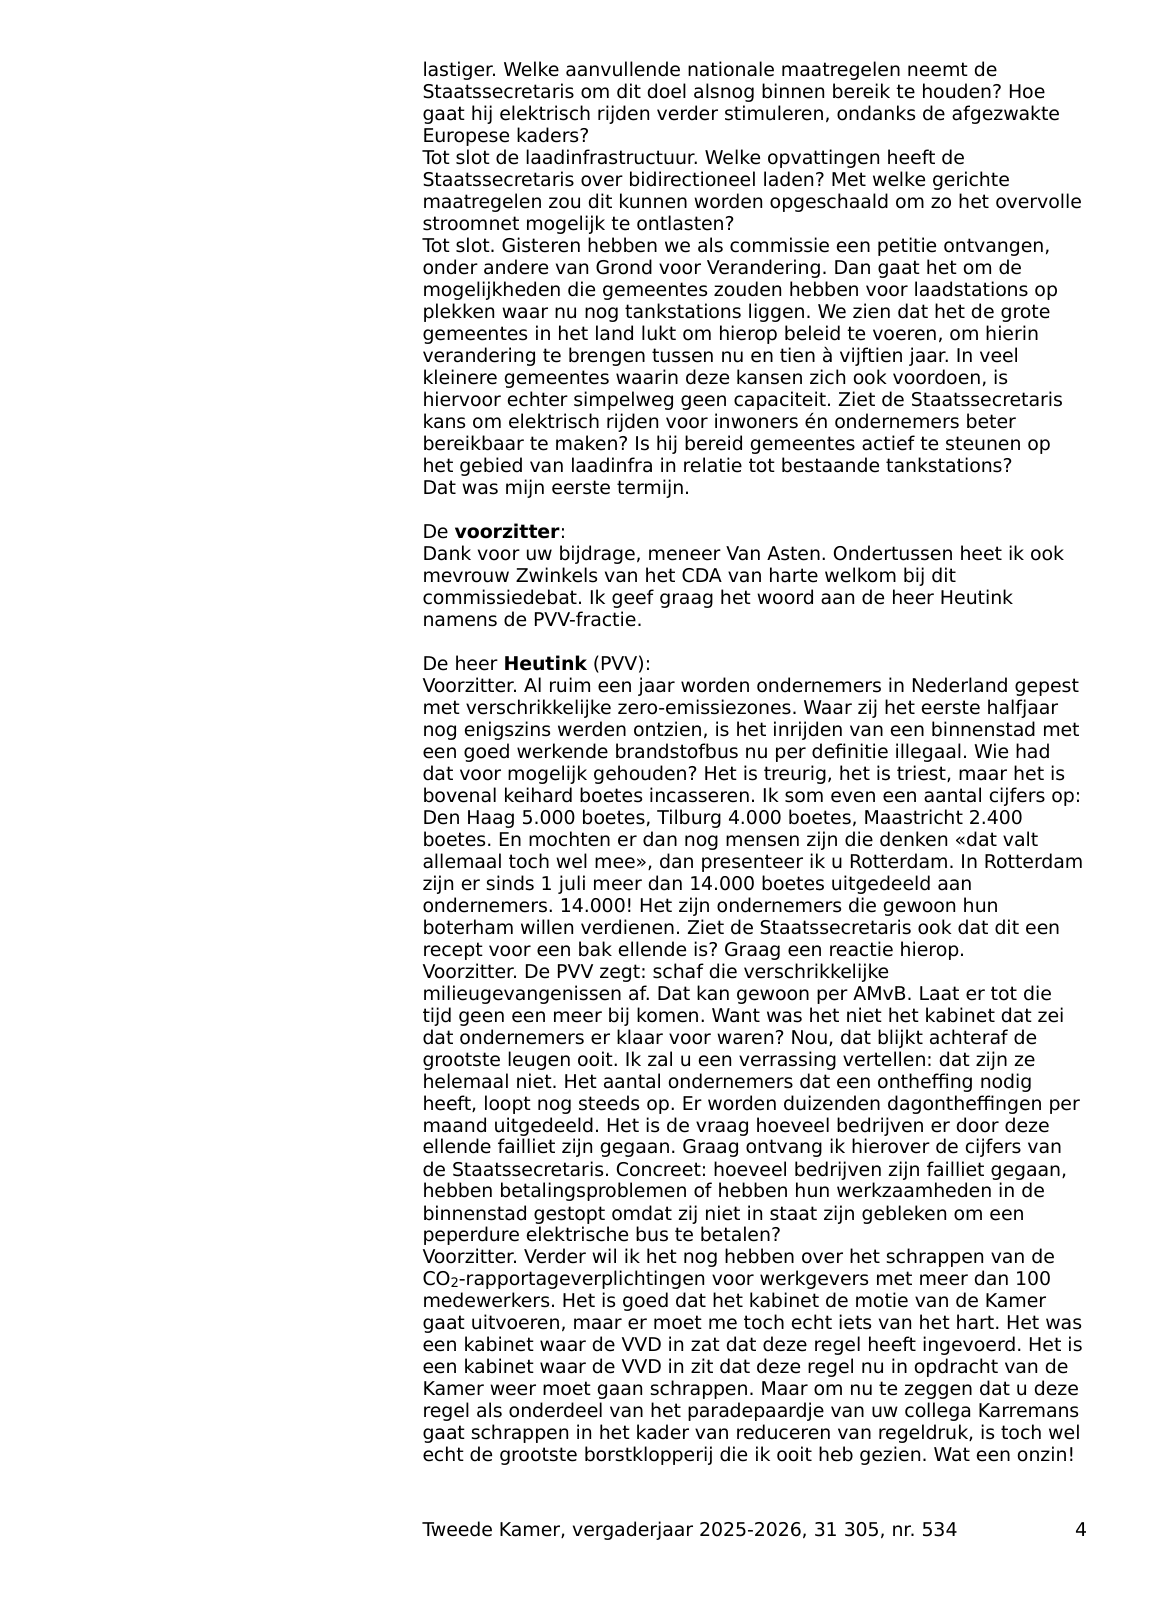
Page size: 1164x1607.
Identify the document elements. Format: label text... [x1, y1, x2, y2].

text Tot slot de laadinfrastructuur. Welke opvattingen heeft de Staatssecretaris over bidirectioneel laden? Met welke gerichte maatregelen zou dit kunnen worden opgeschaald om zo het overvolle stroomnet mogelijk te ontlasten? [422, 147, 1087, 235]
text Dat was mijn eerste termijn. [422, 477, 1087, 499]
text Dank voor uw bijdrage, meneer Van Asten. Ondertussen heet ik ook mevrouw Zwinkels van het CDA van harte welkom bij dit commissiedebat. Ik geef graag het woord aan de heer Heutink namens de PVV-fractie. [422, 543, 1087, 631]
text De voorzitter: [422, 521, 1087, 543]
text De heer Heutink (PVV): [422, 653, 1087, 675]
text Voorzitter. Al ruim een jaar worden ondernemers in Nederland gepest met verschrikkelijke zero-emissiezones. Waar zij het eerste halfjaar nog enigszins werden ontzien, is het inrijden van een binnenstad met een goed werkende brandstofbus nu per definitie illegaal. Wie had dat voor mogelijk gehouden? Het is treurig, het is triest, maar het is bovenal keihard boetes incasseren. Ik som even een aantal cijfers op: Den Haag 5.000 boetes, Tilburg 4.000 boetes, Maastricht 2.400 boetes. En mochten er dan nog mensen zijn die denken «dat valt allemaal toch wel mee», dan presenteer ik u Rotterdam. In Rotterdam zijn er sinds 1 juli meer dan 14.000 boetes uitgedeeld aan ondernemers. 14.000! Het zijn ondernemers die gewoon hun boterham willen verdienen. Ziet de Staatssecretaris ook dat dit een recept voor een bak ellende is? Graag een reactie hierop. [422, 675, 1087, 961]
text Voorzitter. Verder wil ik het nog hebben over het schrappen van de CO2-rapportageverplichtingen voor werkgevers met meer dan 100 medewerkers. Het is goed dat het kabinet de motie van de Kamer gaat uitvoeren, maar er moet me toch echt iets van het hart. Het was een kabinet waar de VVD in zat dat deze regel heeft ingevoerd. Het is een kabinet waar de VVD in zit dat deze regel nu in opdracht van de Kamer weer moet gaan schrappen. Maar om nu te zeggen dat u deze regel als onderdeel van het paradepaardje van uw collega Karremans gaat schrappen in het kader van reduceren van regeldruk, is toch wel echt de grootste borstklopperij die ik ooit heb gezien. Wat een onzin! [422, 1246, 1087, 1466]
text Tot slot. Gisteren hebben we als commissie een petitie ontvangen, onder andere van Grond voor Verandering. Dan gaat het om de mogelijkheden die gemeentes zouden hebben voor laadstations op plekken waar nu nog tankstations liggen. We zien dat het de grote gemeentes in het land lukt om hierop beleid te voeren, om hierin verandering te brengen tussen nu en tien à vijftien jaar. In veel kleinere gemeentes waarin deze kansen zich ook voordoen, is hiervoor echter simpelweg geen capaciteit. Ziet de Staatssecretaris kans om elektrisch rijden voor inwoners én ondernemers beter bereikbaar te maken? Is hij bereid gemeentes actief te steunen op het gebied van laadinfra in relatie tot bestaande tankstations? [422, 235, 1087, 477]
text Voorzitter. De PVV zegt: schaf die verschrikkelijke milieugevangenissen af. Dat kan gewoon per AMvB. Laat er tot die tijd geen een meer bij komen. Want was het niet het kabinet dat zei dat ondernemers er klaar voor waren? Nou, dat blijkt achteraf de grootste leugen ooit. Ik zal u een verrassing vertellen: dat zijn ze helemaal niet. Het aantal ondernemers dat een ontheffing nodig heeft, loopt nog steeds op. Er worden duizenden dagontheffingen per maand uitgedeeld. Het is de vraag hoeveel bedrijven er door deze ellende failliet zijn gegaan. Graag ontvang ik hierover de cijfers van de Staatssecretaris. Concreet: hoeveel bedrijven zijn failliet gegaan, hebben betalingsproblemen of hebben hun werkzaamheden in de binnenstad gestopt omdat zij niet in staat zijn gebleken om een peperdure elektrische bus te betalen? [422, 961, 1087, 1246]
text lastiger. Welke aanvullende nationale maatregelen neemt de Staatssecretaris om dit doel alsnog binnen bereik te houden? Hoe gaat hij elektrisch rijden verder stimuleren, ondanks de afgezwakte Europese kaders? [422, 59, 1087, 147]
